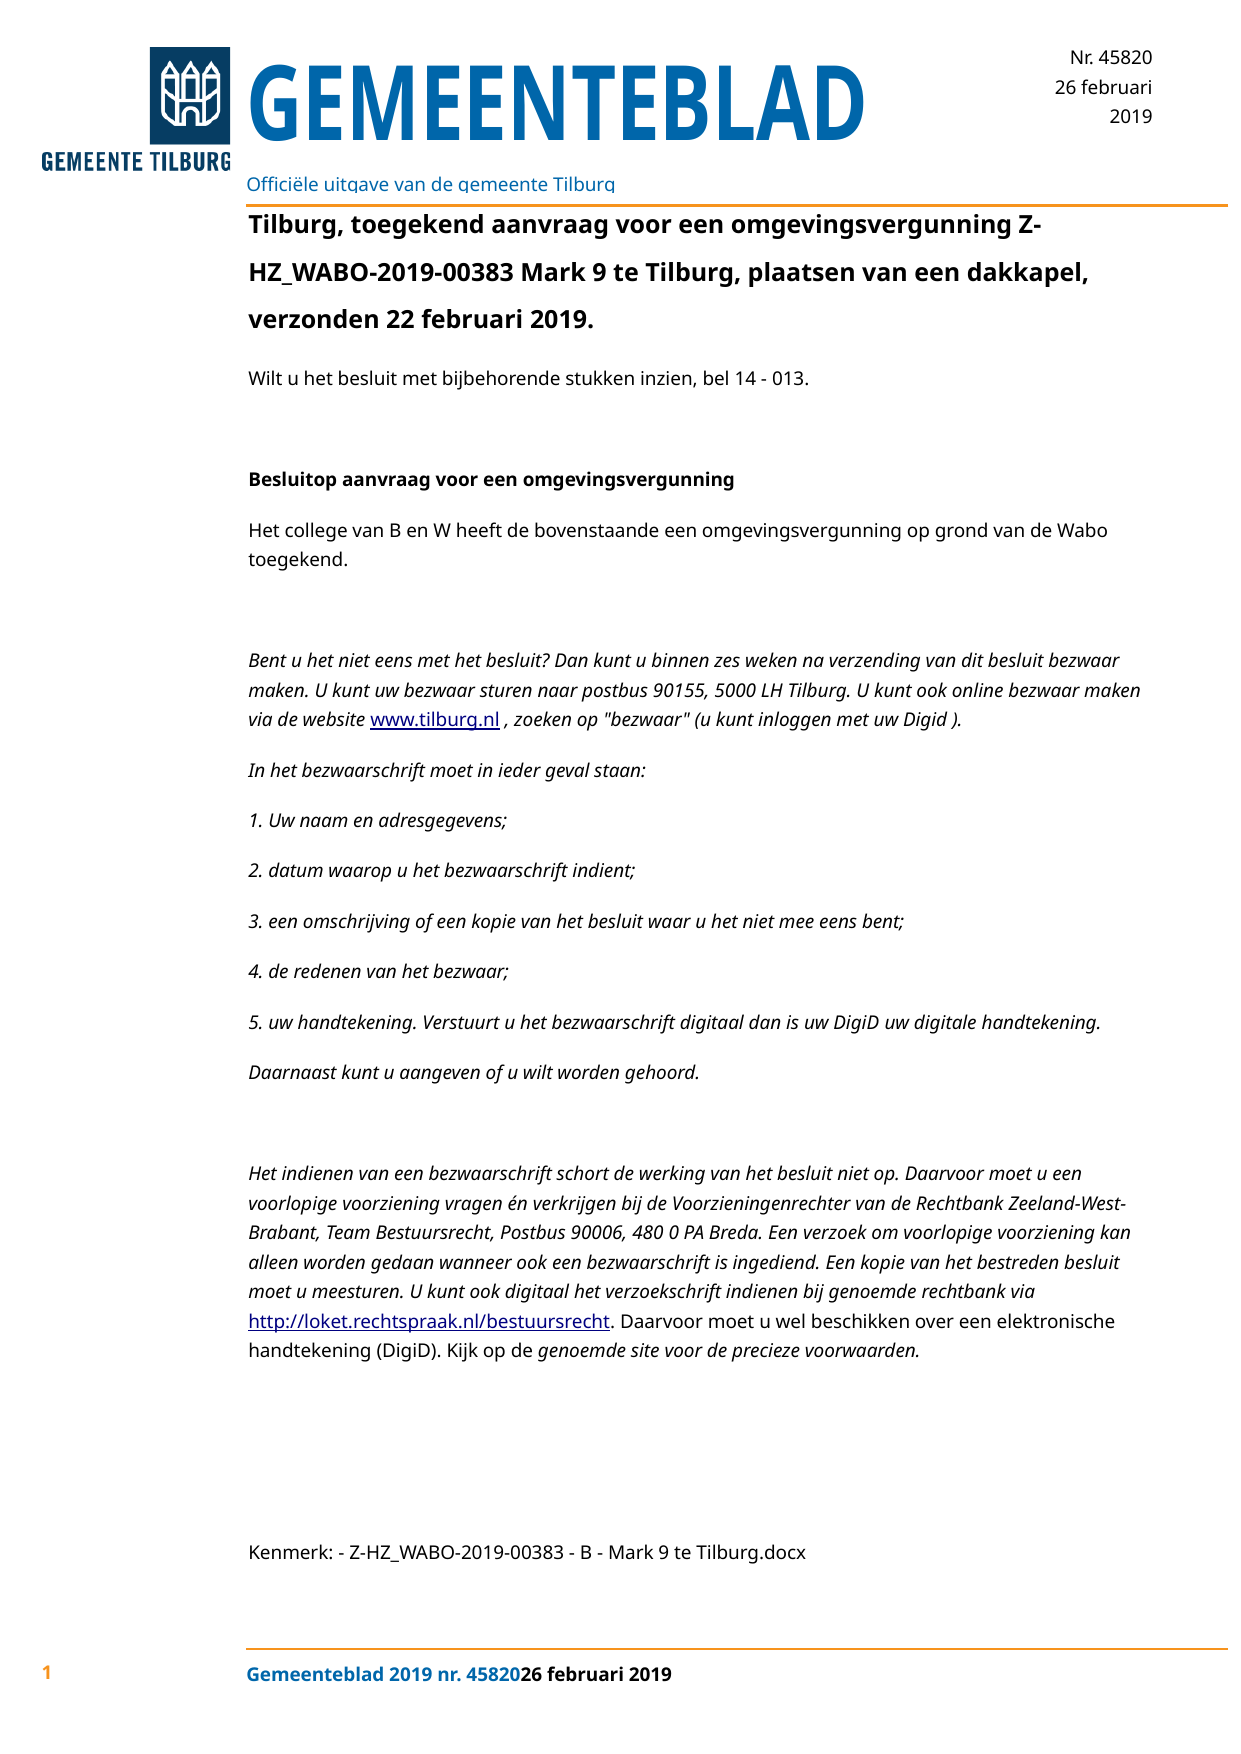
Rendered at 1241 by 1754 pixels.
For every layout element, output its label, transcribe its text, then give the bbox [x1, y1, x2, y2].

text Het college van B en W heeft de bovenstaande een omgevingsvergunning op grond van de Wabo toegekend. [248, 517, 1152, 572]
text Wilt u het besluit met bijbehorende stukken inzien, bel 14 - 013. [248, 366, 1152, 391]
text Bent u het niet eens met het besluit? Dan kunt u binnen zes weken na verzending van dit besluit bezwaar maken. U kunt uw bezwaar sturen naar postbus 90155, 5000 LH Tilburg. U kunt ook online bezwaar maken via de website www.tilburg.nl , zoeken op "bezwaar" (u kunt inloggen met uw Digid ). [248, 647, 1152, 732]
text 2. datum waarop u het bezwaarschrift indient; [248, 858, 1152, 883]
text Besluitop aanvraag voor een omgevingsvergunning [248, 466, 1152, 492]
picture [41, 47, 231, 172]
text In het bezwaarschrift moet in ieder geval staan: [248, 757, 1152, 782]
text 4. de redenen van het bezwaar; [248, 958, 1152, 984]
text Kenmerk: - Z-HZ_WABO-2019-00383 - B - Mark 9 te Tilburg.docx [248, 1539, 1152, 1565]
text Het indienen van een bezwaarschrift schort de werking van het besluit niet op. Daarvoor moet u een voorlopige voorziening vragen én verkrijgen bij de Voorzieningenrechter van de Rechtbank Zeeland-West-Brabant, Team Bestuursrecht, Postbus 90006, 480 0 PA Breda. Een verzoek om voorlopige voorziening kan alleen worden gedaan wanneer ook een bezwaarschrift is ingediend. Een kopie van het bestreden besluit moet u meesturen. U kunt ook digitaal het verzoekschrift indienen bij genoemde rechtbank via http://loket.rechtspraak.nl/bestuursrecht. Daarvoor moet u wel beschikken over een elektronische handtekening (DigiD). Kijk op de genoemde site voor de precieze voorwaarden. [248, 1160, 1152, 1363]
text 5. uw handtekening. Verstuurt u het bezwaarschrift digitaal dan is uw DigiD uw digitale handtekening. [248, 1009, 1152, 1034]
text Tilburg, toegekend aanvraag voor een omgevingsvergunning Z-HZ_WABO-2019-00383 Mark 9 te Tilburg, plaatsen van een dakkapel, verzonden 22 februari 2019. [248, 207, 1152, 336]
text 1. Uw naam en adresgegevens; [248, 807, 1152, 833]
text 3. een omschrijving of een kopie van het besluit waar u het niet mee eens bent; [248, 908, 1152, 934]
text Daarnaast kunt u aangeven of u wilt worden gehoord. [248, 1059, 1152, 1085]
